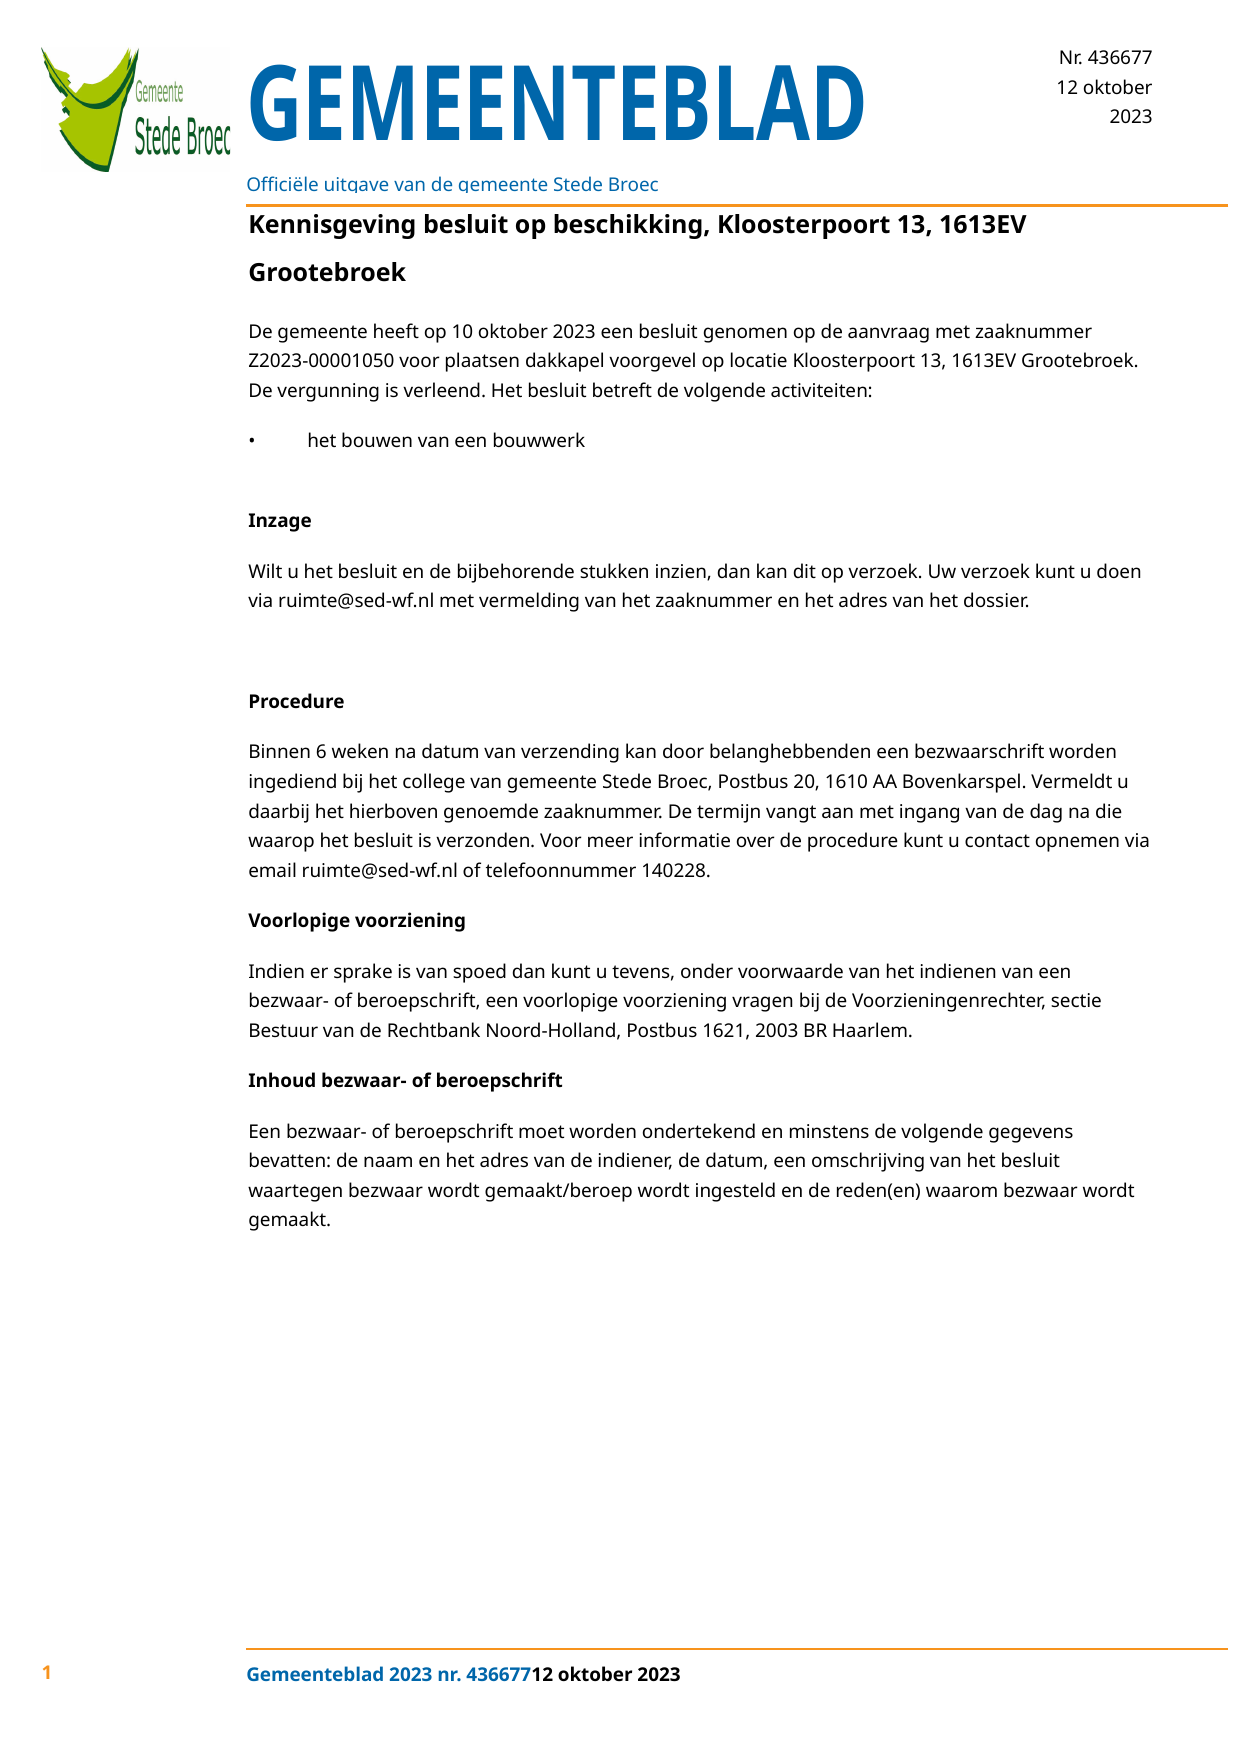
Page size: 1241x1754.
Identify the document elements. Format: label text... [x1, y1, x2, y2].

text Kennisgeving besluit op beschikking, Kloosterpoort 13, 1613EV Grootebroek [248, 207, 1152, 288]
text Binnen 6 weken na datum van verzending kan door belanghebbenden een bezwaarschrift worden ingediend bij het college van gemeente Stede Broec, Postbus 20, 1610 AA Bovenkarspel. Vermeldt u daarbij het hierboven genoemde zaaknummer. De termijn vangt aan met ingang van de dag na die waarop het besluit is verzonden. Voor meer informatie over de procedure kunt u contact opnemen via email ruimte@sed-wf.nl of telefoonnummer 140228. [248, 739, 1152, 883]
text Inhoud bezwaar- of beroepschrift [248, 1067, 1152, 1093]
text Een bezwaar- of beroepschrift moet worden ondertekend en minstens de volgende gegevens bevatten: de naam en het adres van de indiener, de datum, een omschrijving van het besluit waartegen bezwaar wordt gemaakt/beroep wordt ingesteld en de reden(en) waarom bezwaar wordt gemaakt. [248, 1118, 1152, 1232]
picture [41, 47, 231, 172]
text Indien er sprake is van spoed dan kunt u tevens, onder voorwaarde van het indienen van een bezwaar- of beroepschrift, een voorlopige voorziening vragen bij de Voorzieningenrechter, sectie Bestuur van de Rechtbank Noord-Holland, Postbus 1621, 2003 BR Haarlem. [248, 958, 1152, 1043]
text De gemeente heeft op 10 oktober 2023 een besluit genomen op de aanvraag met zaaknummer Z2023-00001050 voor plaatsen dakkapel voorgevel op locatie Kloosterpoort 13, 1613EV Grootebroek. De vergunning is verleend. Het besluit betreft de volgende activiteiten: [248, 318, 1152, 403]
list het bouwen van een bouwwerk [248, 427, 1152, 453]
text Wilt u het besluit en de bijbehorende stukken inzien, dan kan dit op verzoek. Uw verzoek kunt u doen via ruimte@sed-wf.nl met vermelding van het zaaknummer en het adres van het dossier. [248, 558, 1152, 613]
text Procedure [248, 688, 1152, 714]
text Voorlopige voorziening [248, 907, 1152, 933]
text Inzage [248, 507, 1152, 533]
